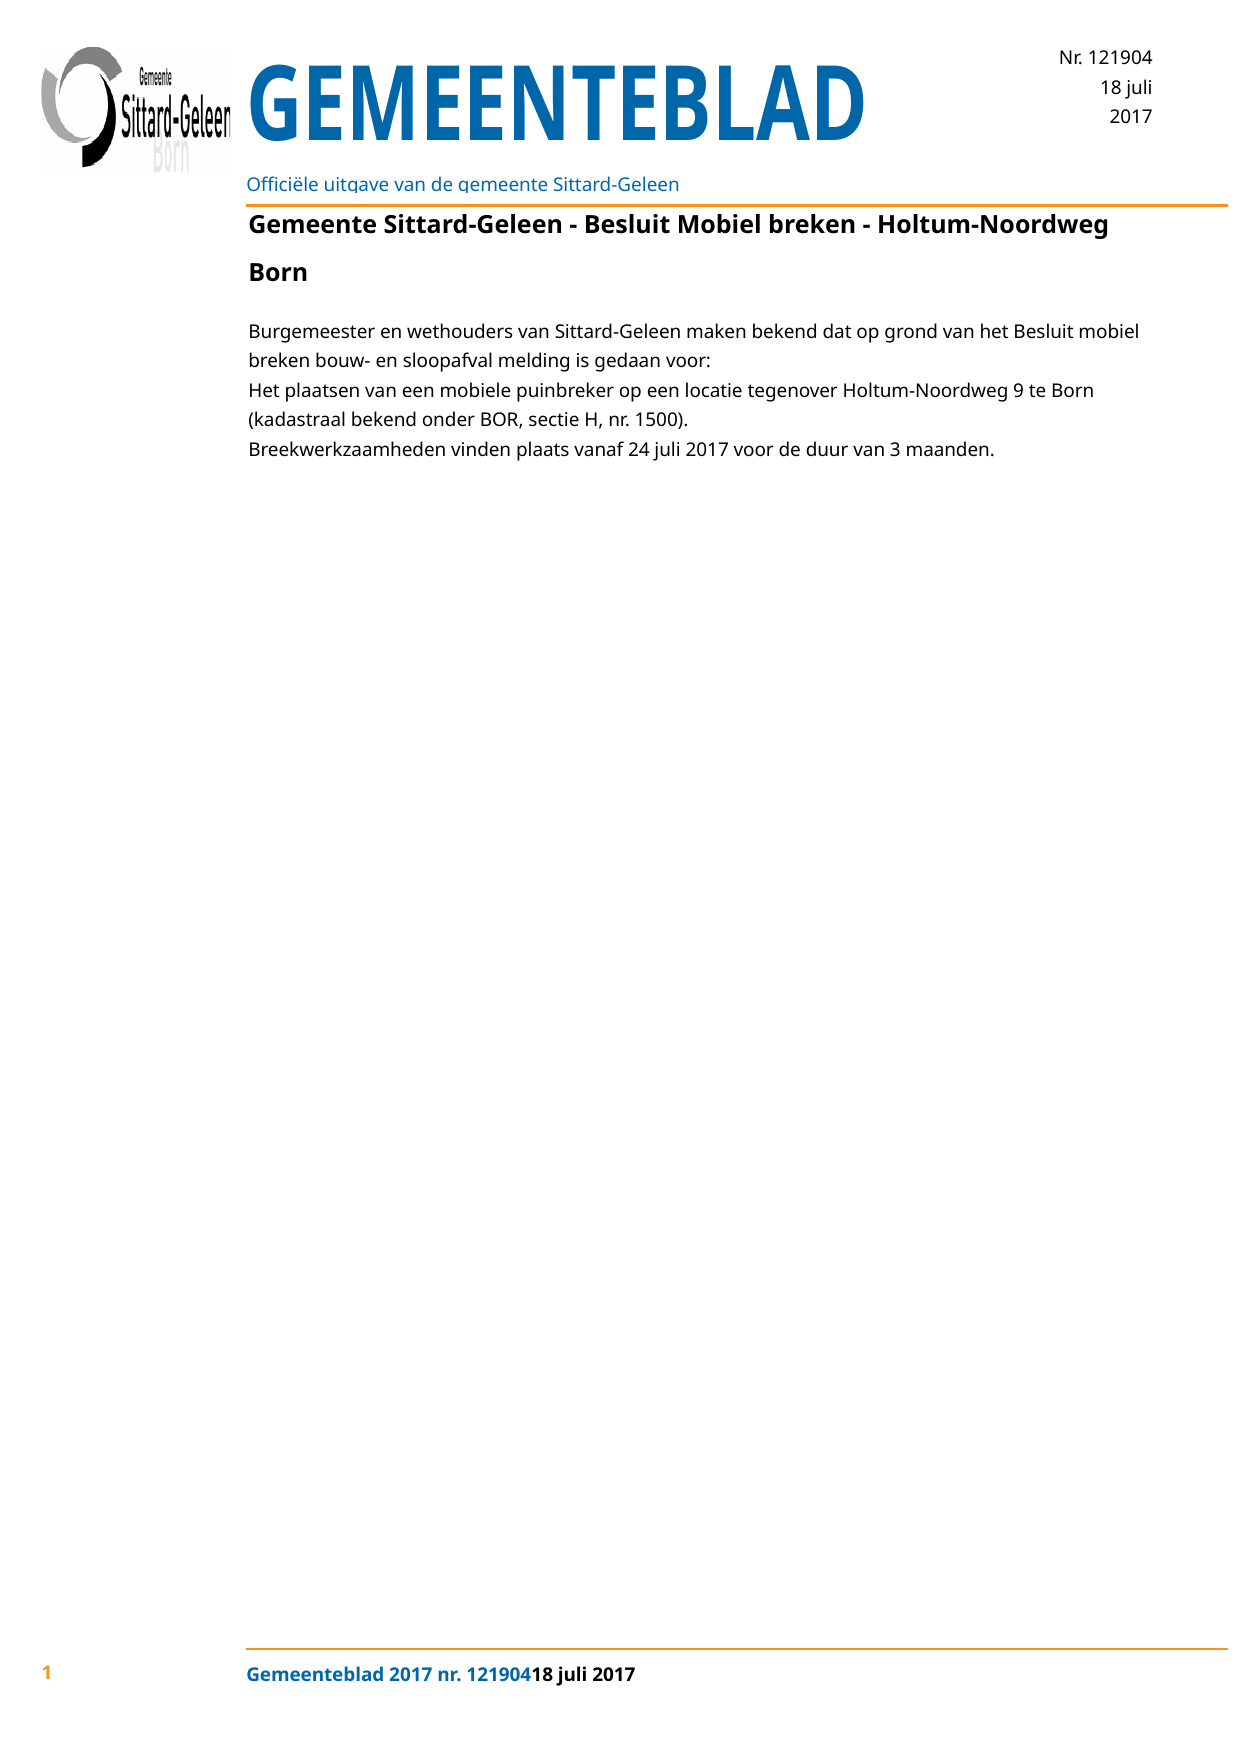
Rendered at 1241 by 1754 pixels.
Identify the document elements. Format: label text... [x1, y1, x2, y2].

text Burgemeester en wethouders van Sittard-Geleen maken bekend dat op grond van het Besluit mobiel breken bouw- en sloopafval melding is gedaan voor: [248, 318, 1152, 373]
picture [41, 47, 231, 172]
text Breekwerkzaamheden vinden plaats vanaf 24 juli 2017 voor de duur van 3 maanden. [248, 436, 1152, 462]
text Het plaatsen van een mobiele puinbreker op een locatie tegenover Holtum-Noordweg 9 te Born (kadastraal bekend onder BOR, sectie H, nr. 1500). [248, 377, 1152, 432]
text Gemeente Sittard-Geleen - Besluit Mobiel breken - Holtum-Noordweg Born [248, 207, 1152, 288]
